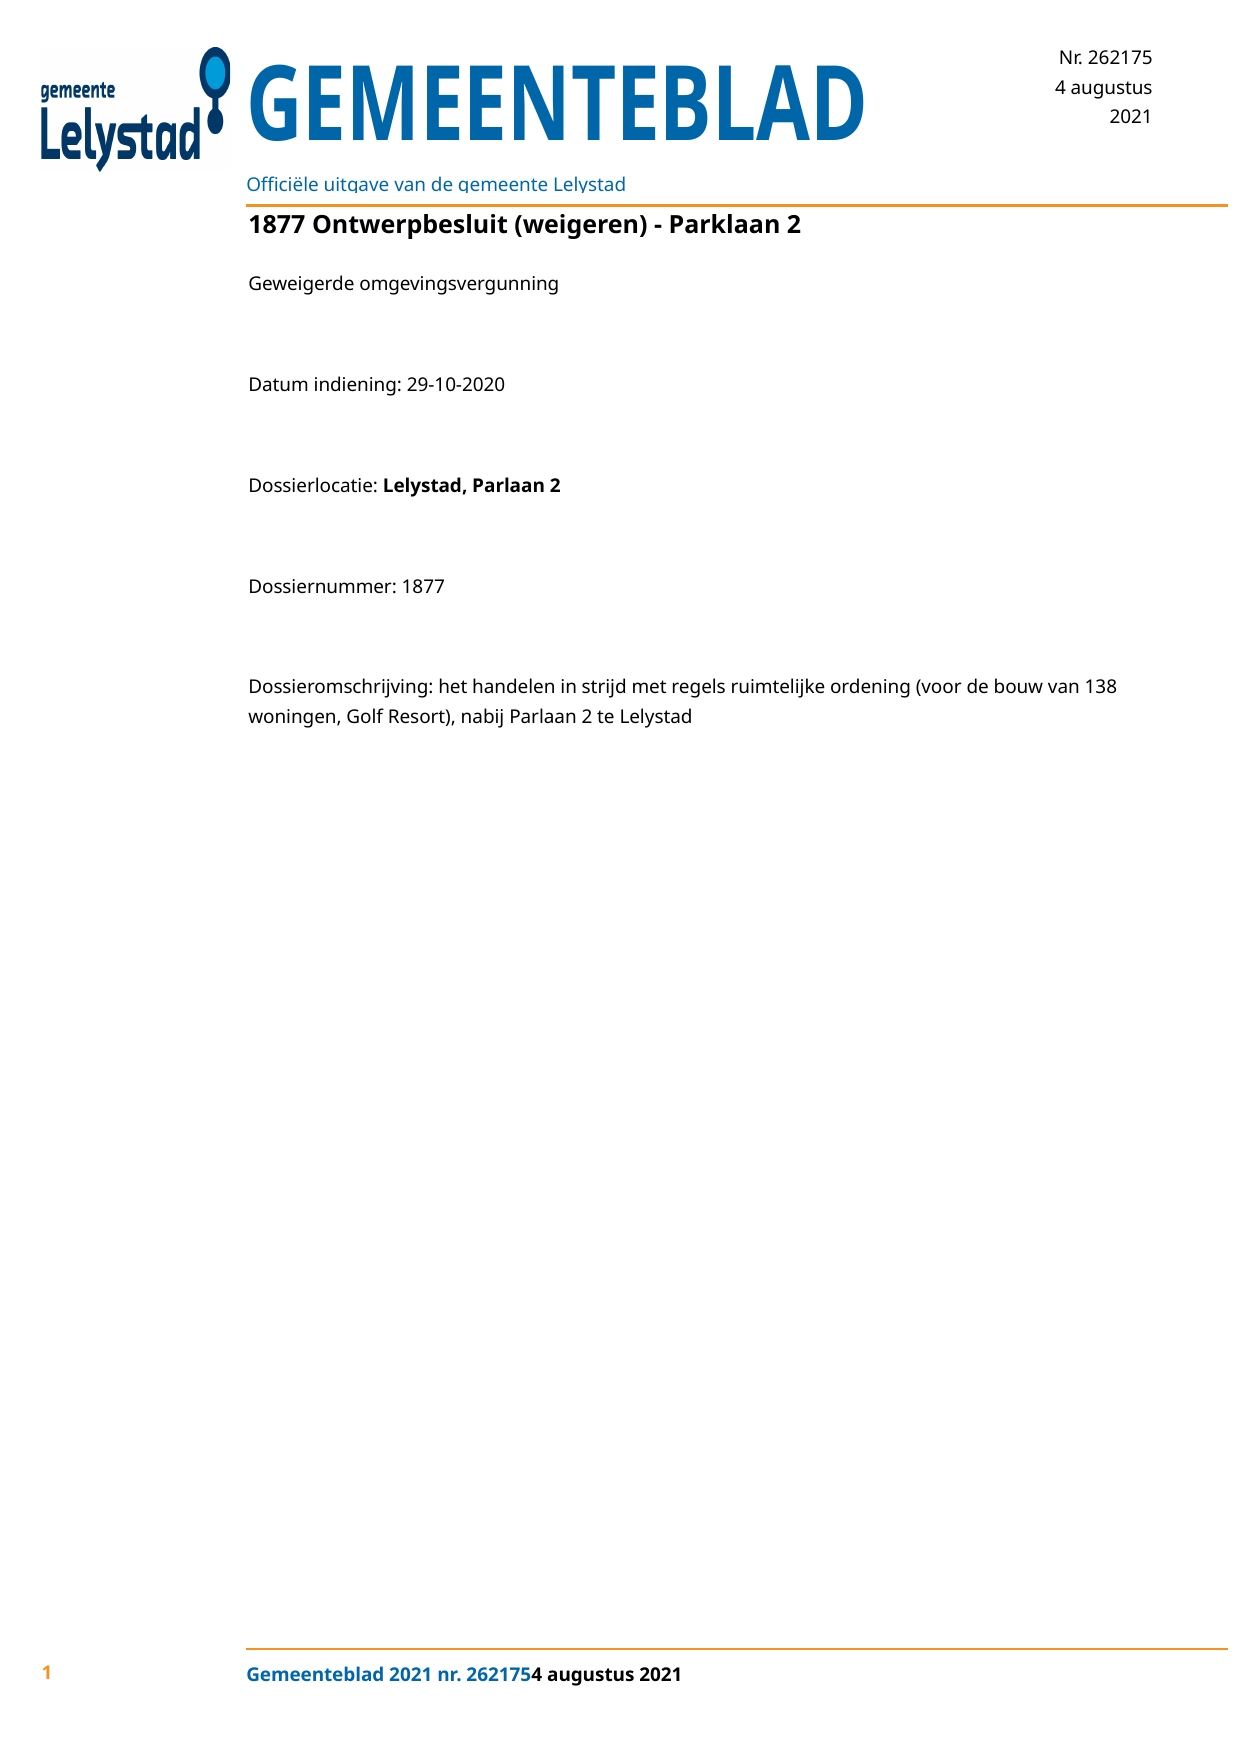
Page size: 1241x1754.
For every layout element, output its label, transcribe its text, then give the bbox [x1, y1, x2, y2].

text Dossiernummer: 1877 [248, 573, 1152, 598]
text Dossieromschrijving: het handelen in strijd met regels ruimtelijke ordening (voor de bouw van 138 woningen, Golf Resort), nabij Parlaan 2 te Lelystad [248, 674, 1152, 729]
picture [41, 47, 231, 172]
text 1877 Ontwerpbesluit (weigeren) - Parklaan 2 [248, 207, 1152, 241]
text Geweigerde omgevingsvergunning [248, 270, 1152, 296]
text Dossierlocatie: Lelystad, Parlaan 2 [248, 472, 1152, 498]
text Datum indiening: 29-10-2020 [248, 371, 1152, 397]
